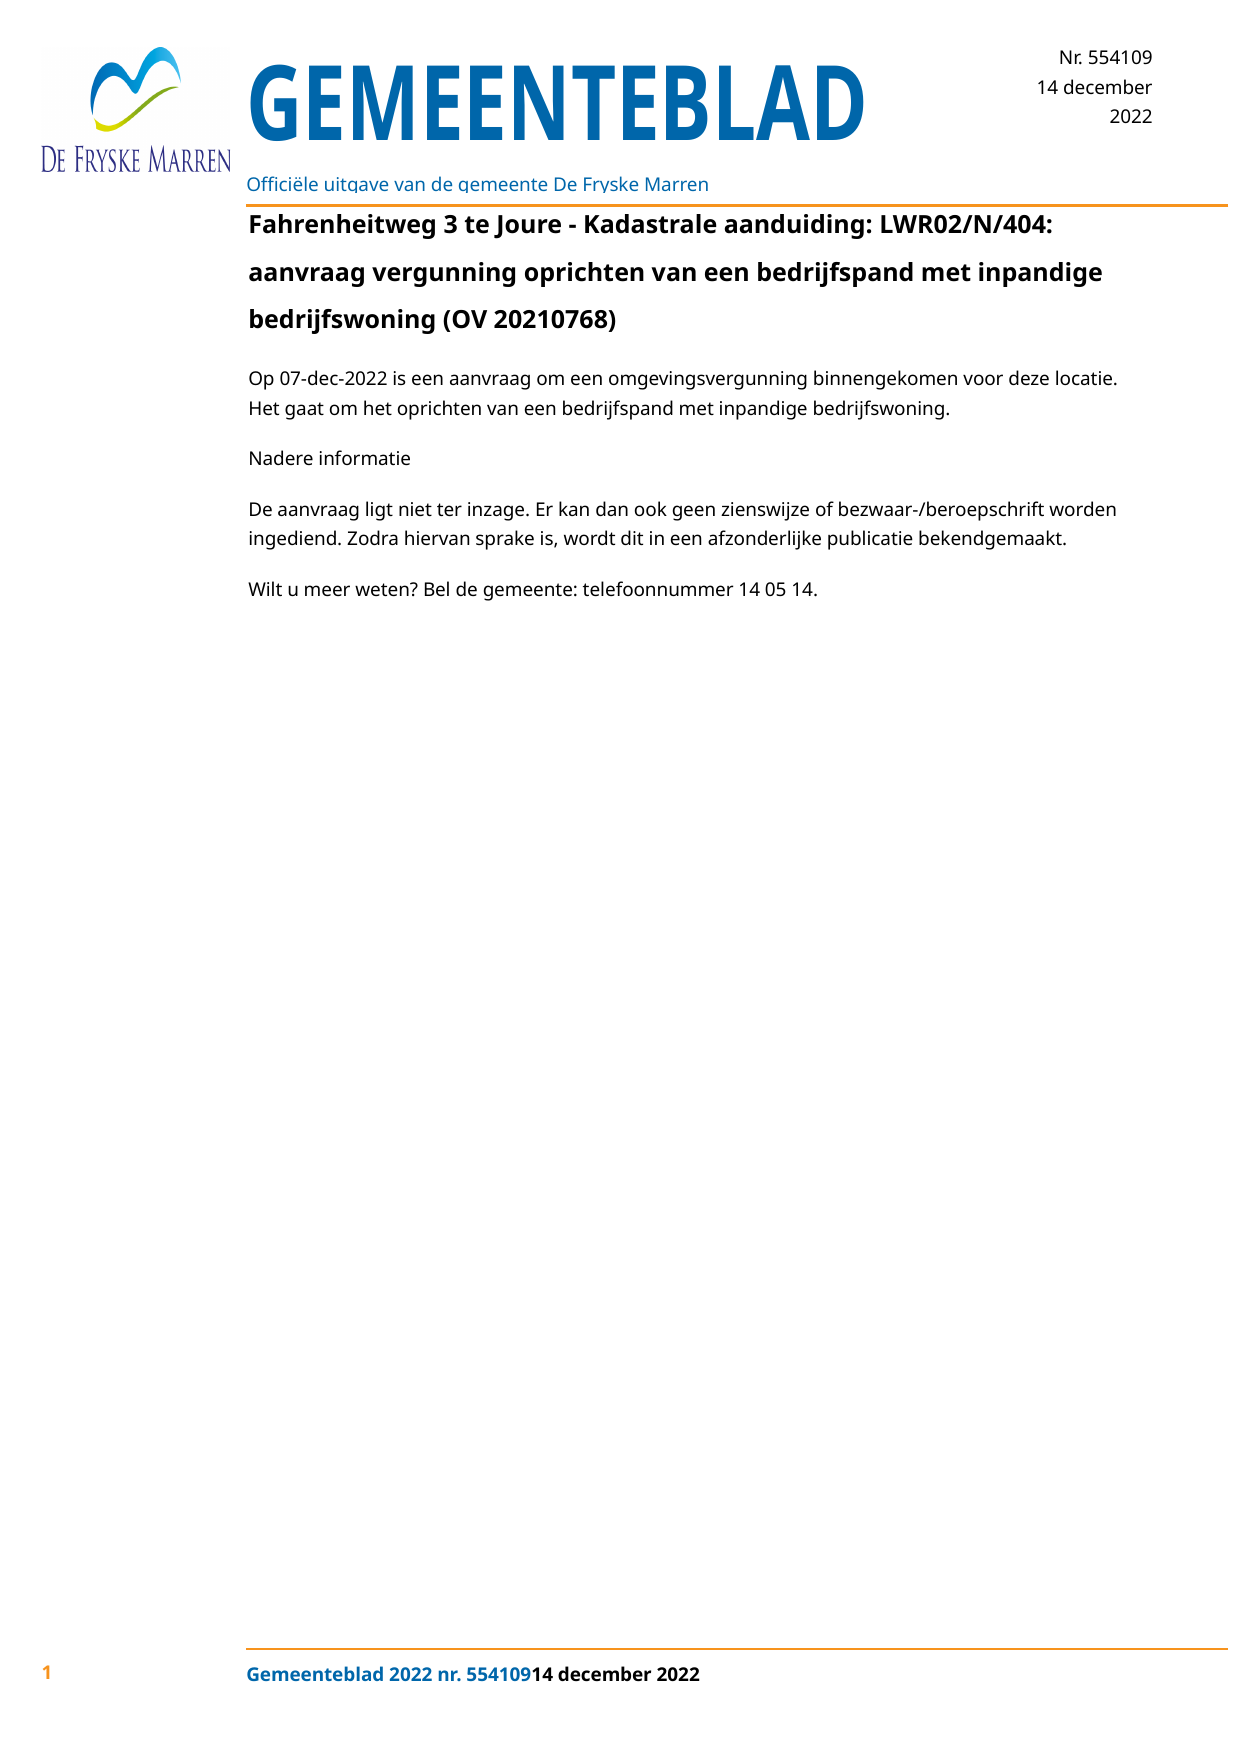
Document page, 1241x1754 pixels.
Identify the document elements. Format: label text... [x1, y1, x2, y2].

picture [41, 47, 231, 172]
text Fahrenheitweg 3 te Joure - Kadastrale aanduiding: LWR02/N/404: aanvraag vergunning oprichten van een bedrijfspand met inpandige bedrijfswoning (OV 20210768) [248, 207, 1152, 336]
text Nadere informatie [248, 446, 1152, 471]
text De aanvraag ligt niet ter inzage. Er kan dan ook geen zienswijze of bezwaar-/beroepschrift worden ingediend. Zodra hiervan sprake is, wordt dit in een afzonderlijke publicatie bekendgemaakt. [248, 496, 1152, 551]
text Wilt u meer weten? Bel de gemeente: telefoonnummer 14 05 14. [248, 576, 1152, 602]
text Op 07-dec-2022 is een aanvraag om een omgevingsvergunning binnengekomen voor deze locatie. Het gaat om het oprichten van een bedrijfspand met inpandige bedrijfswoning. [248, 366, 1152, 421]
